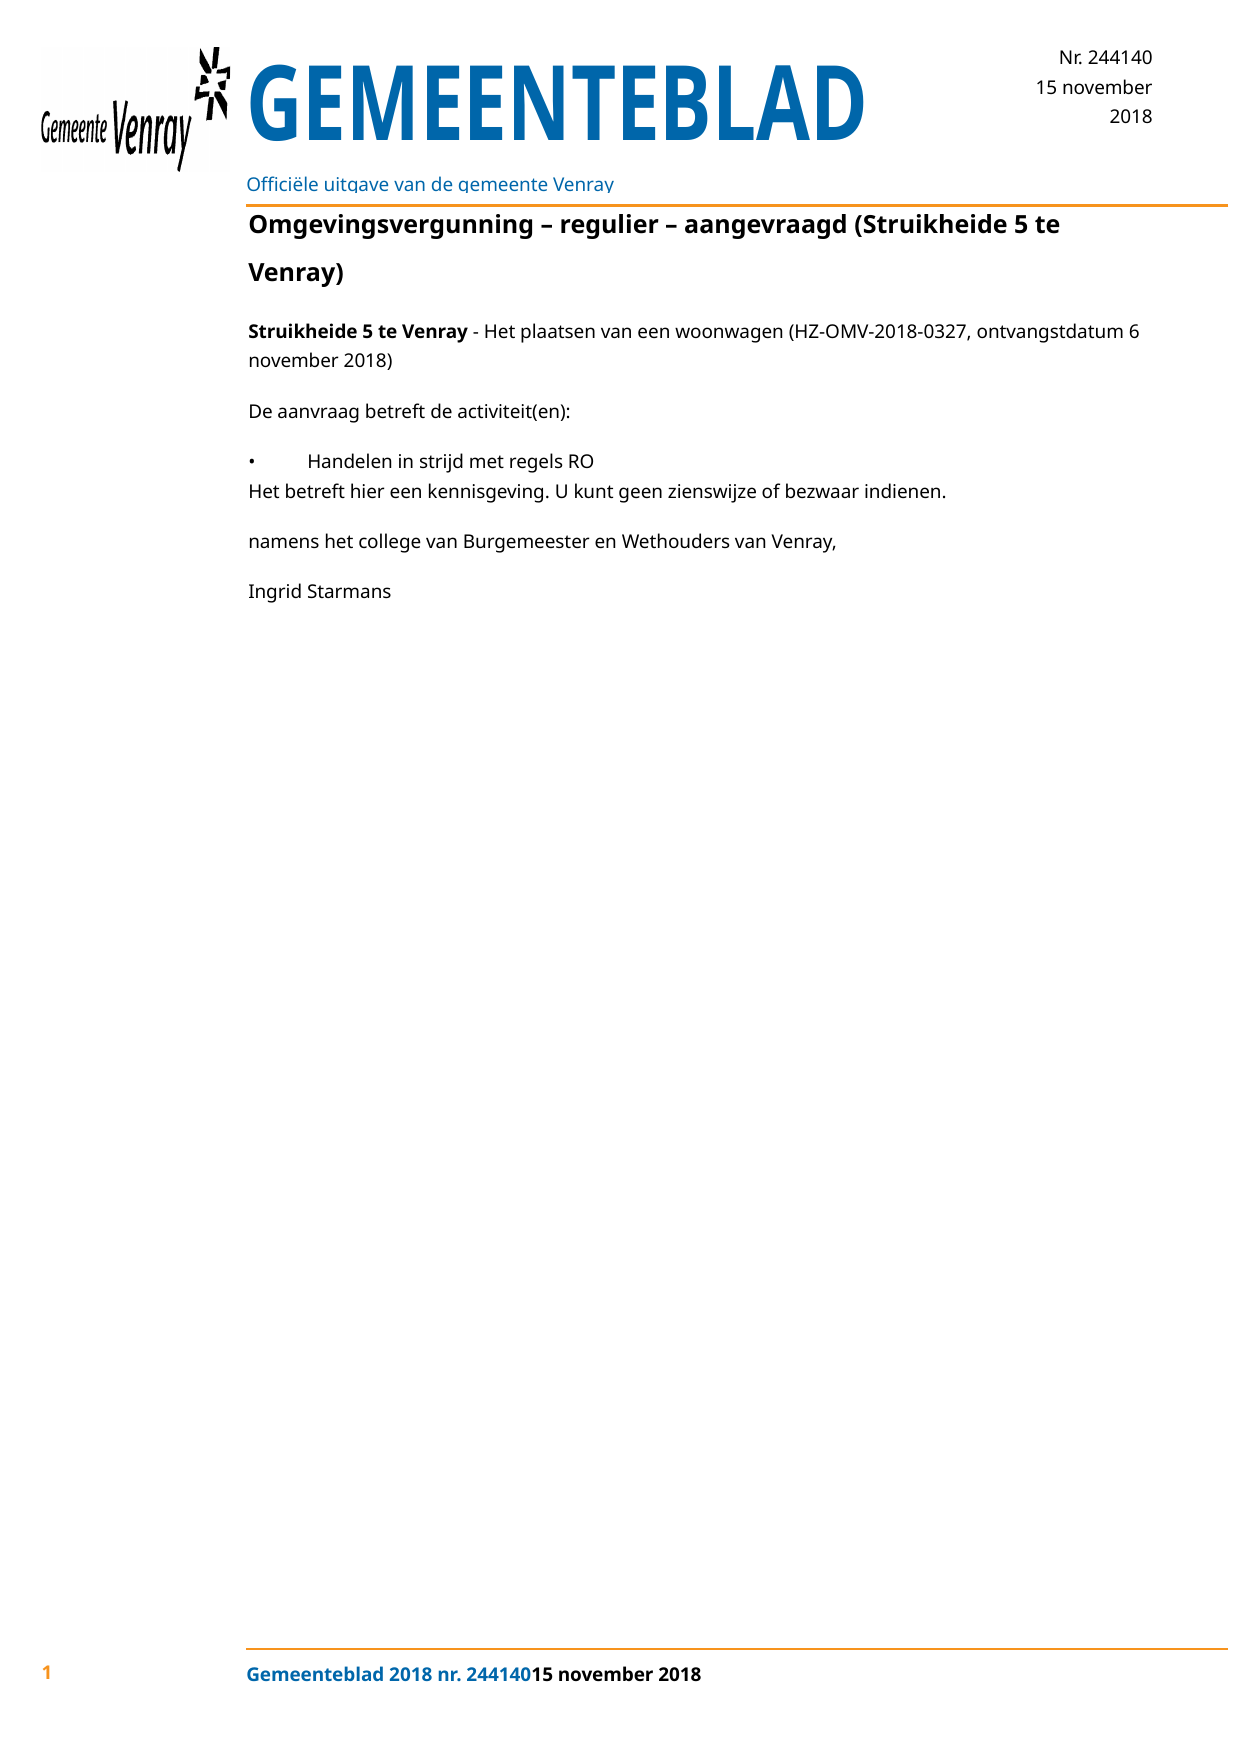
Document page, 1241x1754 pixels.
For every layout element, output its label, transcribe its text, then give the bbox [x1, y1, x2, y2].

text Ingrid Starmans [248, 579, 1152, 604]
text De aanvraag betreft de activiteit(en): [248, 398, 1152, 424]
text Het betreft hier een kennisgeving. U kunt geen zienswijze of bezwaar indienen. [248, 478, 1152, 504]
text Struikheide 5 te Venray - Het plaatsen van een woonwagen (HZ-OMV-2018-0327, ontvangstdatum 6 november 2018) [248, 318, 1152, 373]
text Omgevingsvergunning – regulier – aangevraagd (Struikheide 5 te Venray) [248, 207, 1152, 288]
list Handelen in strijd met regels RO [248, 448, 1152, 474]
picture [41, 47, 231, 172]
text namens het college van Burgemeester en Wethouders van Venray, [248, 528, 1152, 554]
